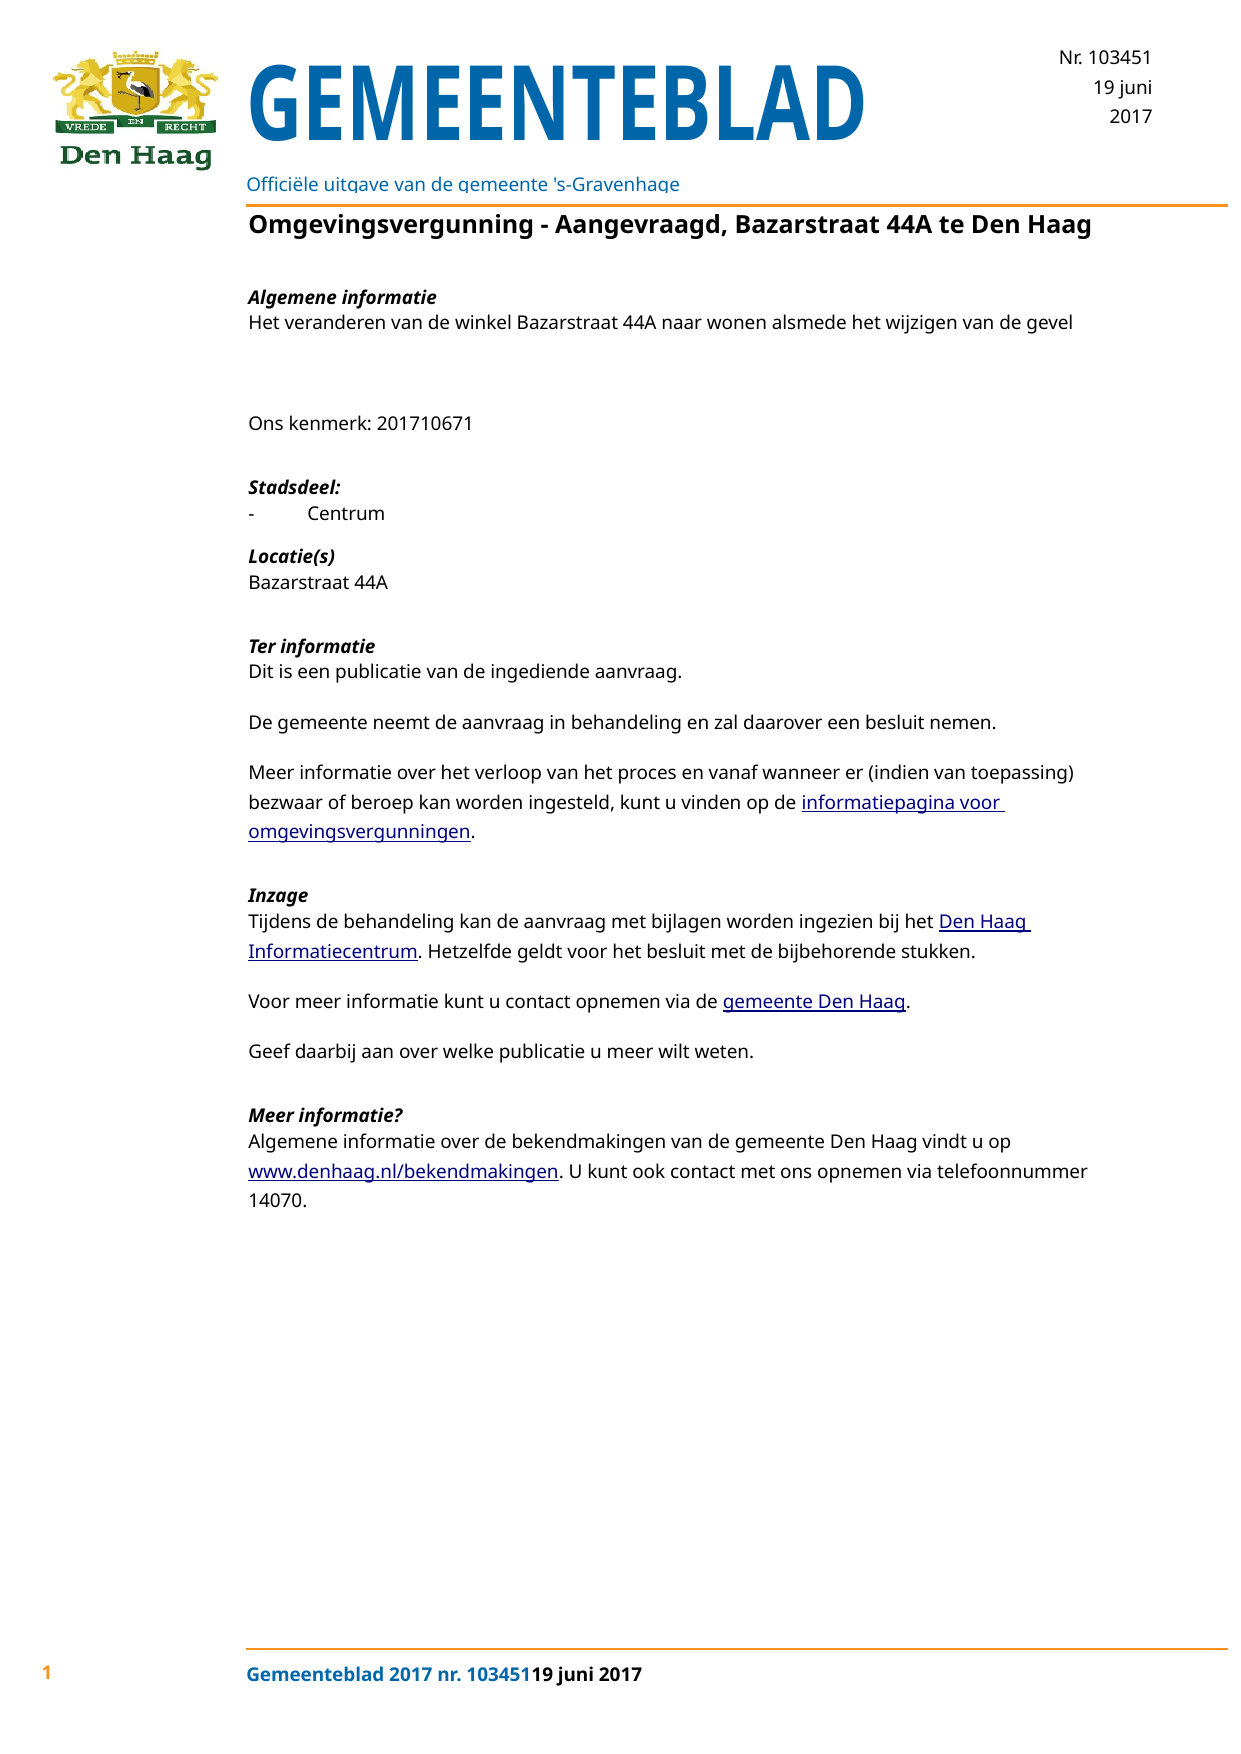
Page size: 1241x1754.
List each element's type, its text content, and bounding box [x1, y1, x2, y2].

text Voor meer informatie kunt u contact opnemen via de gemeente Den Haag. [248, 988, 1152, 1014]
text De gemeente neemt de aanvraag in behandeling en zal daarover een besluit nemen. [248, 709, 1152, 735]
text Ons kenmerk: 201710671 [248, 410, 1152, 436]
text Ter informatie [248, 633, 1152, 659]
text Algemene informatie over de bekendmakingen van de gemeente Den Haag vindt u op www.denhaag.nl/bekendmakingen. U kunt ook contact met ons opnemen via telefoonnummer 14070. [248, 1128, 1152, 1213]
text Stadsdeel: [248, 474, 1152, 500]
text Inzage [248, 883, 1152, 908]
text Meer informatie? [248, 1103, 1152, 1128]
text Dit is een publicatie van de ingediende aanvraag. [248, 659, 1152, 684]
text Het veranderen van de winkel Bazarstraat 44A naar wonen alsmede het wijzigen van de gevel [248, 309, 1152, 335]
text Omgevingsvergunning - Aangevraagd, Bazarstraat 44A te Den Haag [248, 207, 1152, 241]
picture [41, 47, 231, 172]
text Algemene informatie [248, 284, 1152, 309]
text Locatie(s) [248, 543, 1152, 569]
list Centrum [248, 500, 1152, 526]
text Bazarstraat 44A [248, 569, 1152, 595]
text Meer informatie over het verloop van het proces en vanaf wanneer er (indien van toepassing) bezwaar of beroep kan worden ingesteld, kunt u vinden op de informatiepagina voor omgevingsvergunningen. [248, 759, 1152, 844]
text Tijdens de behandeling kan de aanvraag met bijlagen worden ingezien bij het Den Haag Informatiecentrum. Hetzelfde geldt voor het besluit met de bijbehorende stukken. [248, 908, 1152, 964]
text Geef daarbij aan over welke publicatie u meer wilt weten. [248, 1039, 1152, 1064]
